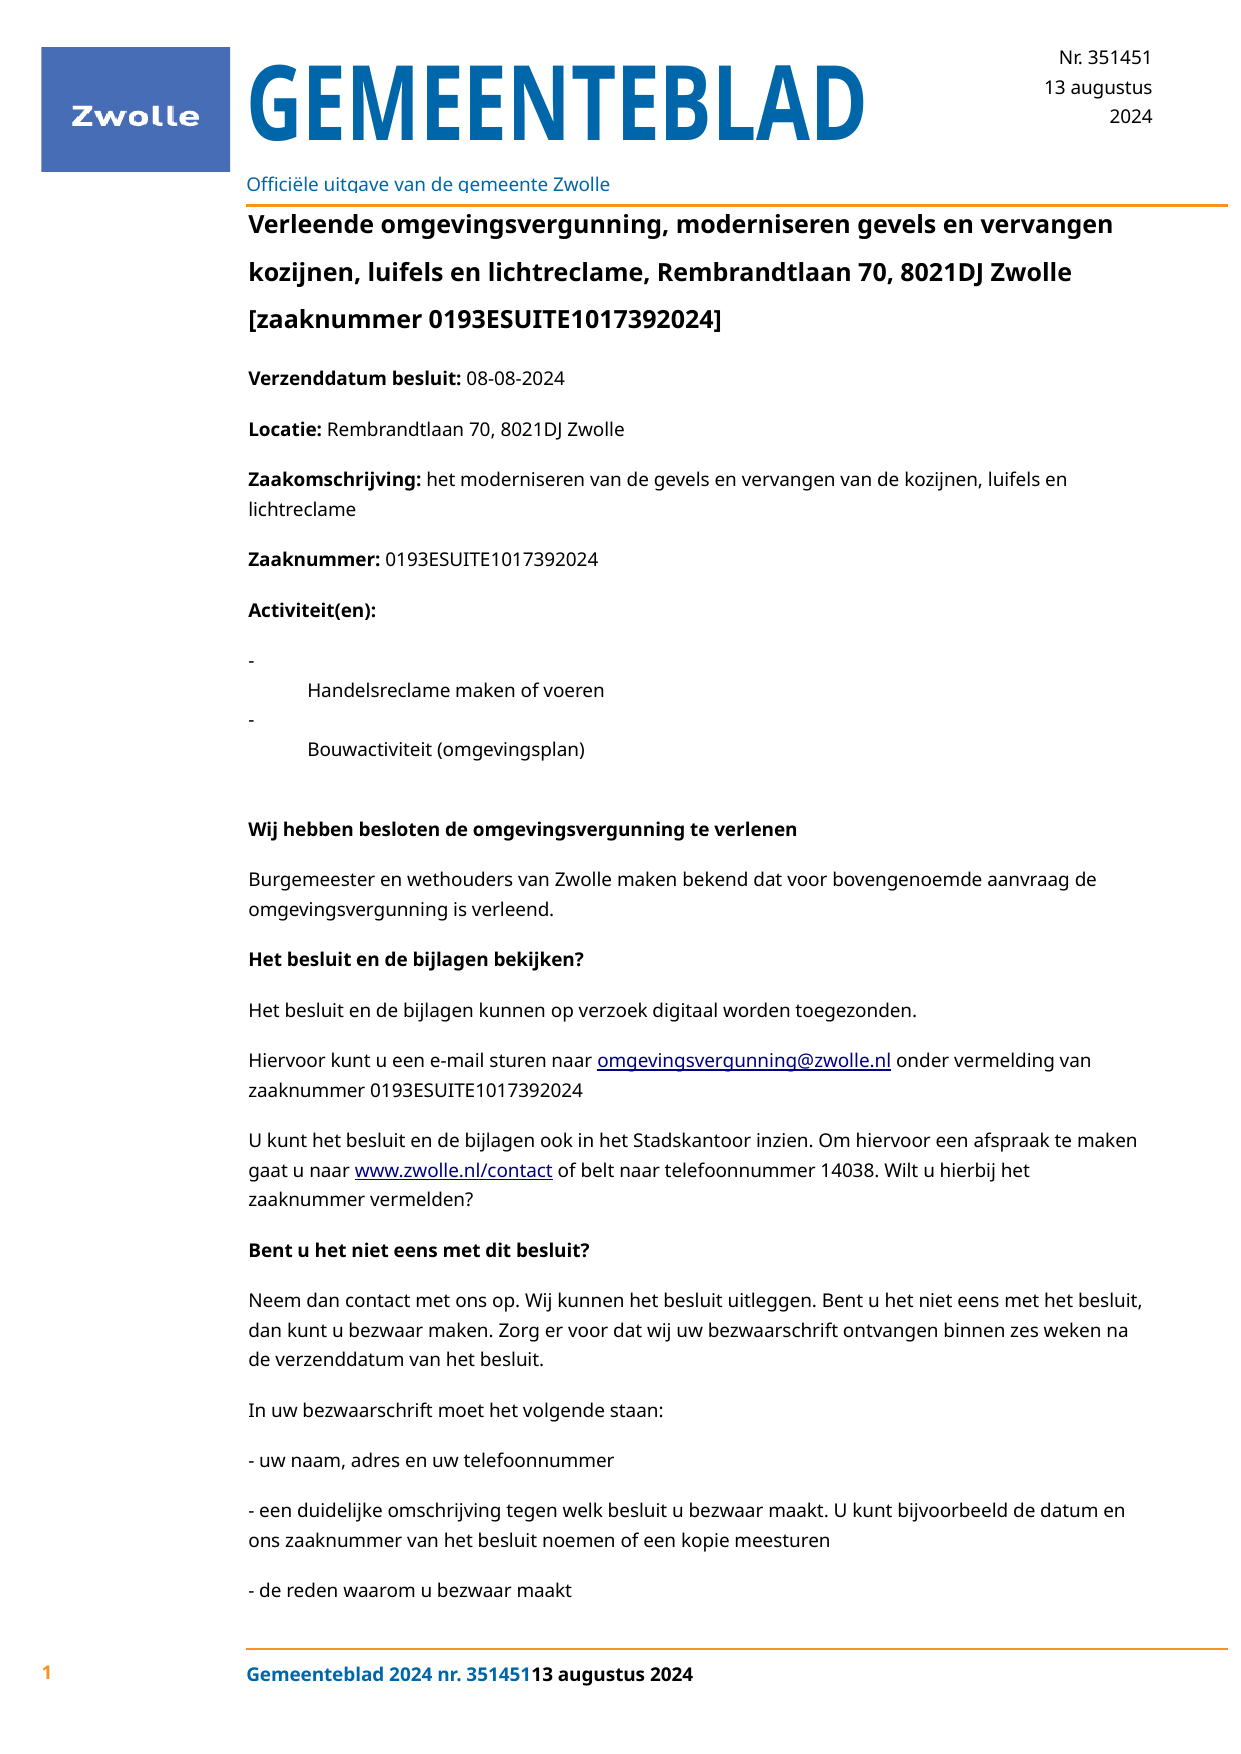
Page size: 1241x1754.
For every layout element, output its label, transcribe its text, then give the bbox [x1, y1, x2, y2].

text - de reden waarom u bezwaar maakt [248, 1578, 1152, 1603]
picture [41, 47, 231, 172]
text Locatie: Rembrandtlaan 70, 8021DJ Zwolle [248, 416, 1152, 442]
text Neem dan contact met ons op. Wij kunnen het besluit uitleggen. Bent u het niet eens met het besluit, dan kunt u bezwaar maken. Zorg er voor dat wij uw bezwaarschrift ontvangen binnen zes weken na de verzenddatum van het besluit. [248, 1287, 1152, 1372]
list Handelsreclame maken of voeren [248, 677, 1152, 702]
text - uw naam, adres en uw telefoonnummer [248, 1447, 1152, 1473]
text U kunt het besluit en de bijlagen ook in het Stadskantoor inzien. Om hiervoor een afspraak te maken gaat u naar www.zwolle.nl/contact of belt naar telefoonnummer 14038. Wilt u hierbij het zaaknummer vermelden? [248, 1127, 1152, 1212]
text Zaakomschrijving: het moderniseren van de gevels en vervangen van de kozijnen, luifels en lichtreclame [248, 466, 1152, 522]
text Hiervoor kunt u een e-mail sturen naar omgevingsvergunning@zwolle.nl onder vermelding van zaaknummer 0193ESUITE1017392024 [248, 1047, 1152, 1102]
text Wij hebben besloten de omgevingsvergunning te verlenen [248, 816, 1152, 842]
text Het besluit en de bijlagen kunnen op verzoek digitaal worden toegezonden. [248, 997, 1152, 1022]
text Verzenddatum besluit: 08-08-2024 [248, 366, 1152, 391]
text Bent u het niet eens met dit besluit? [248, 1237, 1152, 1262]
text - een duidelijke omschrijving tegen welk besluit u bezwaar maakt. U kunt bijvoorbeeld de datum en ons zaaknummer van het besluit noemen of een kopie meesturen [248, 1498, 1152, 1553]
text Burgemeester en wethouders van Zwolle maken bekend dat voor bovengenoemde aanvraag de omgevingsvergunning is verleend. [248, 866, 1152, 922]
text Verleende omgevingsvergunning, moderniseren gevels en vervangen kozijnen, luifels en lichtreclame, Rembrandtlaan 70, 8021DJ Zwolle [zaaknummer 0193ESUITE1017392024] [248, 207, 1152, 336]
list Bouwactiviteit (omgevingsplan) [248, 736, 1152, 762]
text Zaaknummer: 0193ESUITE1017392024 [248, 546, 1152, 572]
text Het besluit en de bijlagen bekijken? [248, 946, 1152, 972]
text Activiteit(en): [248, 597, 1152, 622]
text In uw bezwaarschrift moet het volgende staan: [248, 1397, 1152, 1422]
